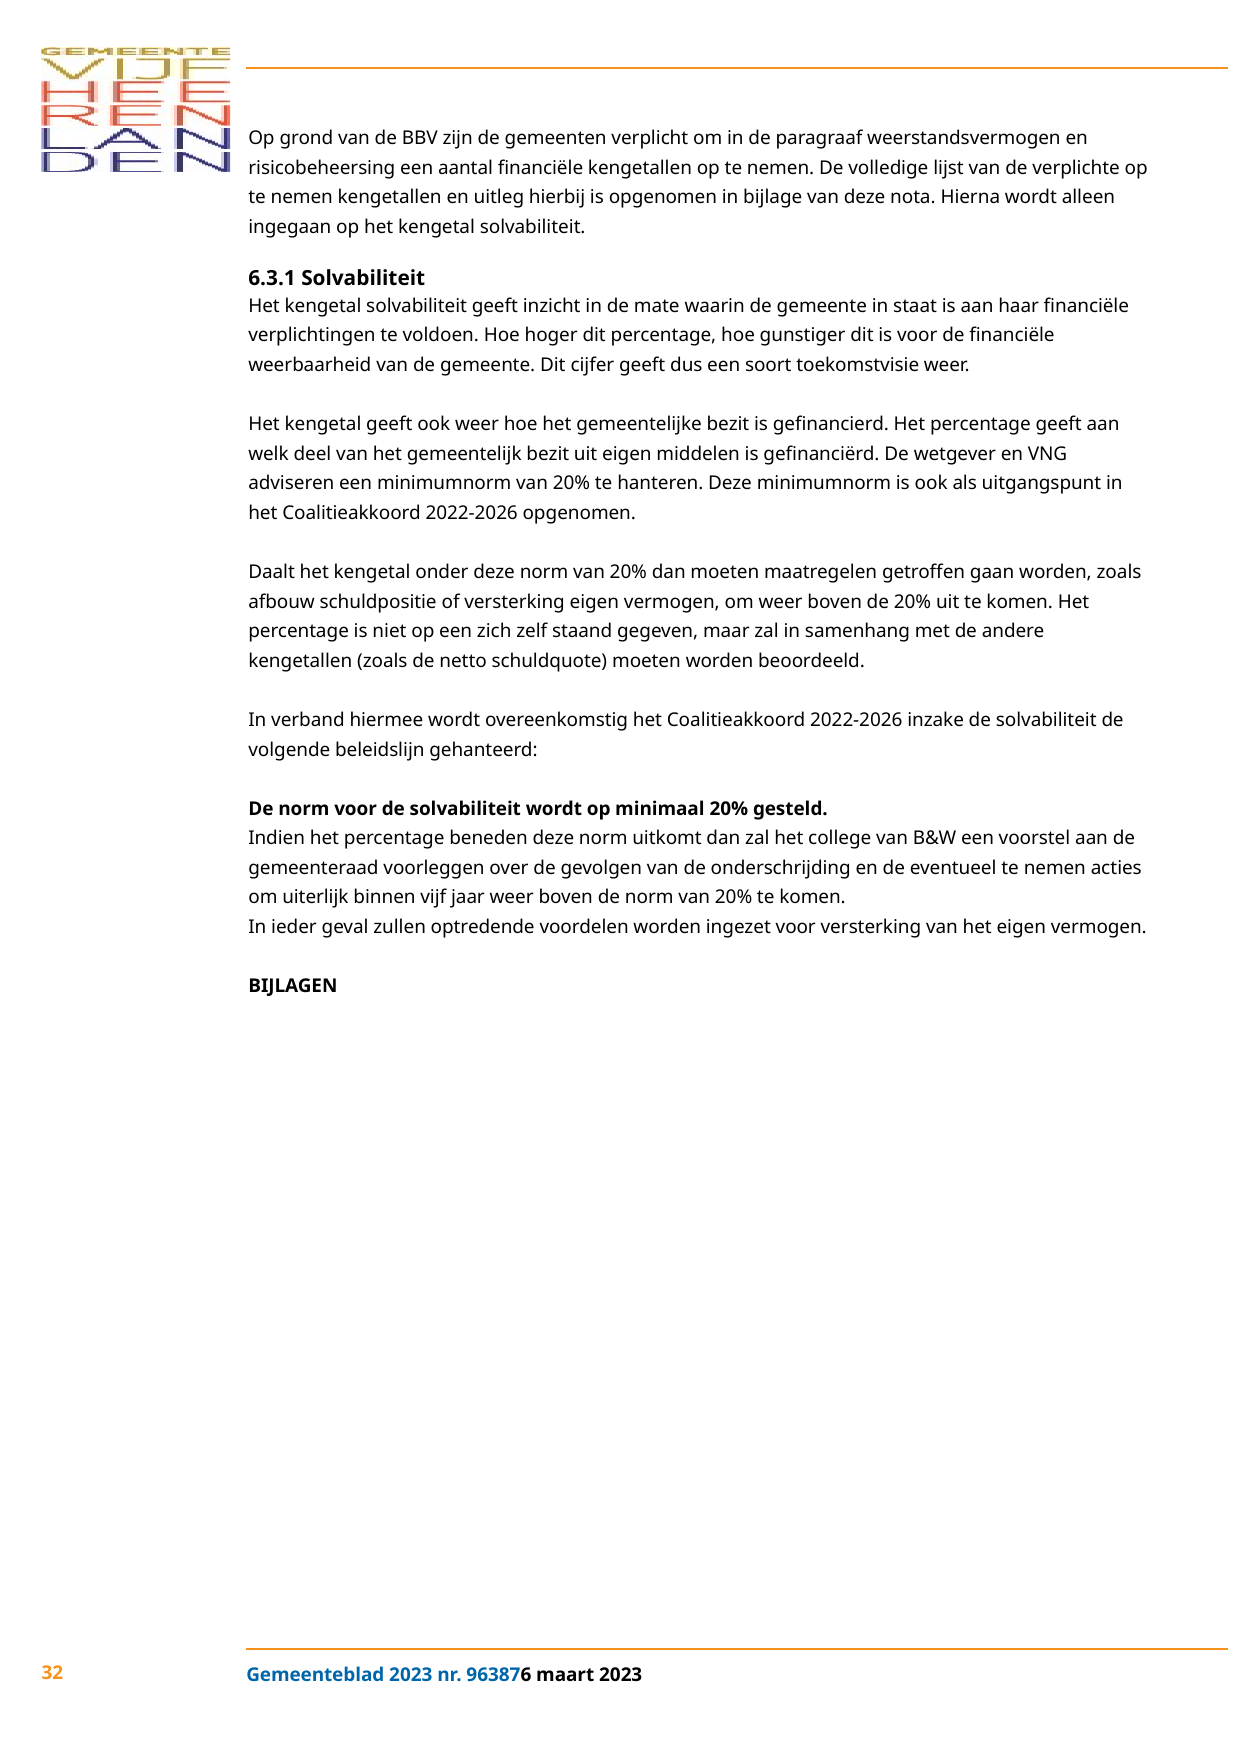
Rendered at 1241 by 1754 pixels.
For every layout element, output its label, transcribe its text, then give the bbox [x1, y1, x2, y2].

picture [41, 47, 231, 172]
text 6.3.1 Solvabiliteit [248, 263, 1152, 292]
text BIJLAGEN [248, 972, 1152, 998]
table_header De norm voor de solvabiliteit wordt op minimaal 20% gesteld. Indien het percentage beneden deze norm uitkomt dan zal het college van B&W een voorstel aan de gemeenteraad voorleggen over de gevolgen van de onderschrijding en de eventueel te nemen acties om uiterlijk binnen vijf jaar weer boven de norm van 20% te komen. In ieder geval zullen optredende voordelen worden ingezet voor versterking van het eigen vermogen. [248, 795, 1152, 939]
text Op grond van de BBV zijn de gemeenten verplicht om in de paragraaf weerstandsvermogen en risicobeheersing een aantal financiële kengetallen op te nemen. De volledige lijst van de verplichte op te nemen kengetallen en uitleg hierbij is opgenomen in bijlage van deze nota. Hierna wordt alleen ingegaan op het kengetal solvabiliteit. [248, 124, 1152, 239]
text Het kengetal geeft ook weer hoe het gemeentelijke bezit is gefinancierd. Het percentage geeft aan welk deel van het gemeentelijk bezit uit eigen middelen is gefinanciërd. De wetgever en VNG adviseren een minimumnorm van 20% te hanteren. Deze minimumnorm is ook als uitgangspunt in het Coalitieakkoord 2022-2026 opgenomen. [248, 410, 1152, 525]
text In verband hiermee wordt overeenkomstig het Coalitieakkoord 2022-2026 inzake de solvabiliteit de volgende beleidslijn gehanteerd: [248, 706, 1152, 761]
text Daalt het kengetal onder deze norm van 20% dan moeten maatregelen getroffen gaan worden, zoals afbouw schuldpositie of versterking eigen vermogen, om weer boven de 20% uit te komen. Het percentage is niet op een zich zelf staand gegeven, maar zal in samenhang met de andere kengetallen (zoals de netto schuldquote) moeten worden beoordeeld. [248, 558, 1152, 673]
text Het kengetal solvabiliteit geeft inzicht in de mate waarin de gemeente in staat is aan haar financiële verplichtingen te voldoen. Hoe hoger dit percentage, hoe gunstiger dit is voor de financiële weerbaarheid van de gemeente. Dit cijfer geeft dus een soort toekomstvisie weer. [248, 292, 1152, 377]
